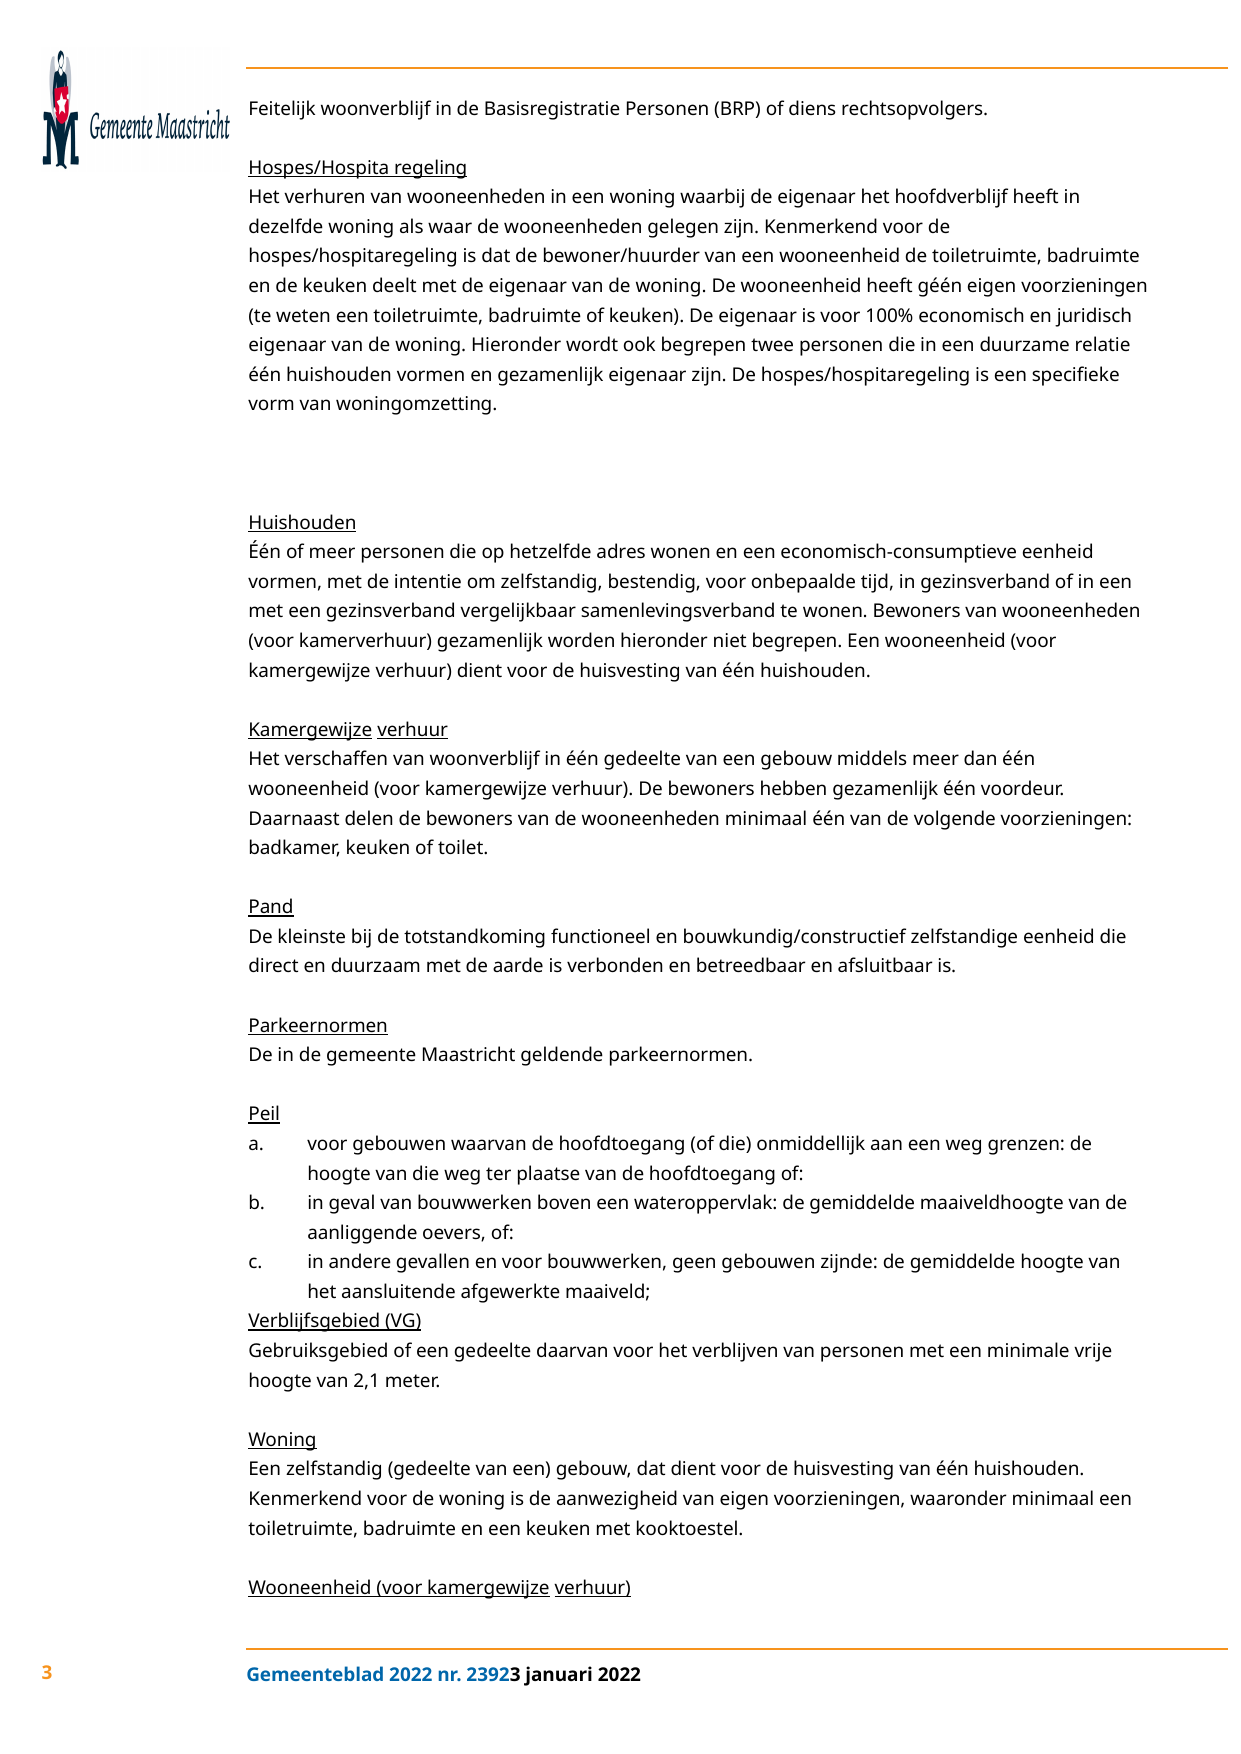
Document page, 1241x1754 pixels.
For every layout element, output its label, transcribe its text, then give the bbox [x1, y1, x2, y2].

text Parkeernormen [248, 1012, 1152, 1038]
text Één of meer personen die op hetzelfde adres wonen en een economisch-consumptieve eenheid vormen, met de intentie om zelfstandig, bestendig, voor onbepaalde tijd, in gezinsverband of in een met een gezinsverband vergelijkbaar samenlevingsverband te wonen. Bewoners van wooneenheden (voor kamerverhuur) gezamenlijk worden hieronder niet begrepen. Een wooneenheid (voor kamergewijze verhuur) dient voor de huisvesting van één huishouden. [248, 538, 1152, 683]
text Een zelfstandig (gedeelte van een) gebouw, dat dient voor de huisvesting van één huishouden. Kenmerkend voor de woning is de aanwezigheid van eigen voorzieningen, waaronder minimaal een toiletruimte, badruimte en een keuken met kooktoestel. [248, 1456, 1152, 1541]
text Het verhuren van wooneenheden in een woning waarbij de eigenaar het hoofdverblijf heeft in dezelfde woning als waar de wooneenheden gelegen zijn. Kenmerkend voor de hospes/hospitaregeling is dat de bewoner/huurder van een wooneenheid de toiletruimte, badruimte en de keuken deelt met de eigenaar van de woning. De wooneenheid heeft géén eigen voorzieningen (te weten een toiletruimte, badruimte of keuken). De eigenaar is voor 100% economisch en juridisch eigenaar van de woning. Hieronder wordt ook begrepen twee personen die in een duurzame relatie één huishouden vormen en gezamenlijk eigenaar zijn. De hospes/hospitaregeling is een specifieke vorm van woningomzetting. [248, 183, 1152, 416]
picture [41, 47, 231, 172]
text Hospes/Hospita regeling [248, 154, 1152, 180]
text Peil [248, 1101, 1152, 1126]
text Verblijfsgebied (VG) [248, 1308, 1152, 1333]
list in geval van bouwwerken boven een wateroppervlak: de gemiddelde maaiveldhoogte van de aanliggende oevers, of: [248, 1189, 1152, 1245]
text De kleinste bij de totstandkoming functioneel en bouwkundig/constructief zelfstandige eenheid die direct en duurzaam met de aarde is verbonden en betreedbaar en afsluitbaar is. [248, 923, 1152, 978]
text Het verschaffen van woonverblijf in één gedeelte van een gebouw middels meer dan één wooneenheid (voor kamergewijze verhuur). De bewoners hebben gezamenlijk één voordeur. Daarnaast delen de bewoners van de wooneenheden minimaal één van de volgende voorzieningen: badkamer, keuken of toilet. [248, 746, 1152, 860]
text Pand [248, 893, 1152, 919]
text Woning [248, 1426, 1152, 1452]
list voor gebouwen waarvan de hoofdtoegang (of die) onmiddellijk aan een weg grenzen: de hoogte van die weg ter plaatse van de hoofdtoegang of: [248, 1130, 1152, 1186]
text Gebruiksgebied of een gedeelte daarvan voor het verblijven van personen met een minimale vrije hoogte van 2,1 meter. [248, 1337, 1152, 1393]
text Feitelijk woonverblijf in de Basisregistratie Personen (BRP) of diens rechtsopvolgers. [248, 95, 1152, 121]
text Kamergewijze verhuur [248, 716, 1152, 742]
text Huishouden [248, 509, 1152, 535]
list in andere gevallen en voor bouwwerken, geen gebouwen zijnde: de gemiddelde hoogte van het aansluitende afgewerkte maaiveld; [248, 1248, 1152, 1304]
text De in de gemeente Maastricht geldende parkeernormen. [248, 1041, 1152, 1067]
text Wooneenheid (voor kamergewijze verhuur) [248, 1574, 1152, 1600]
